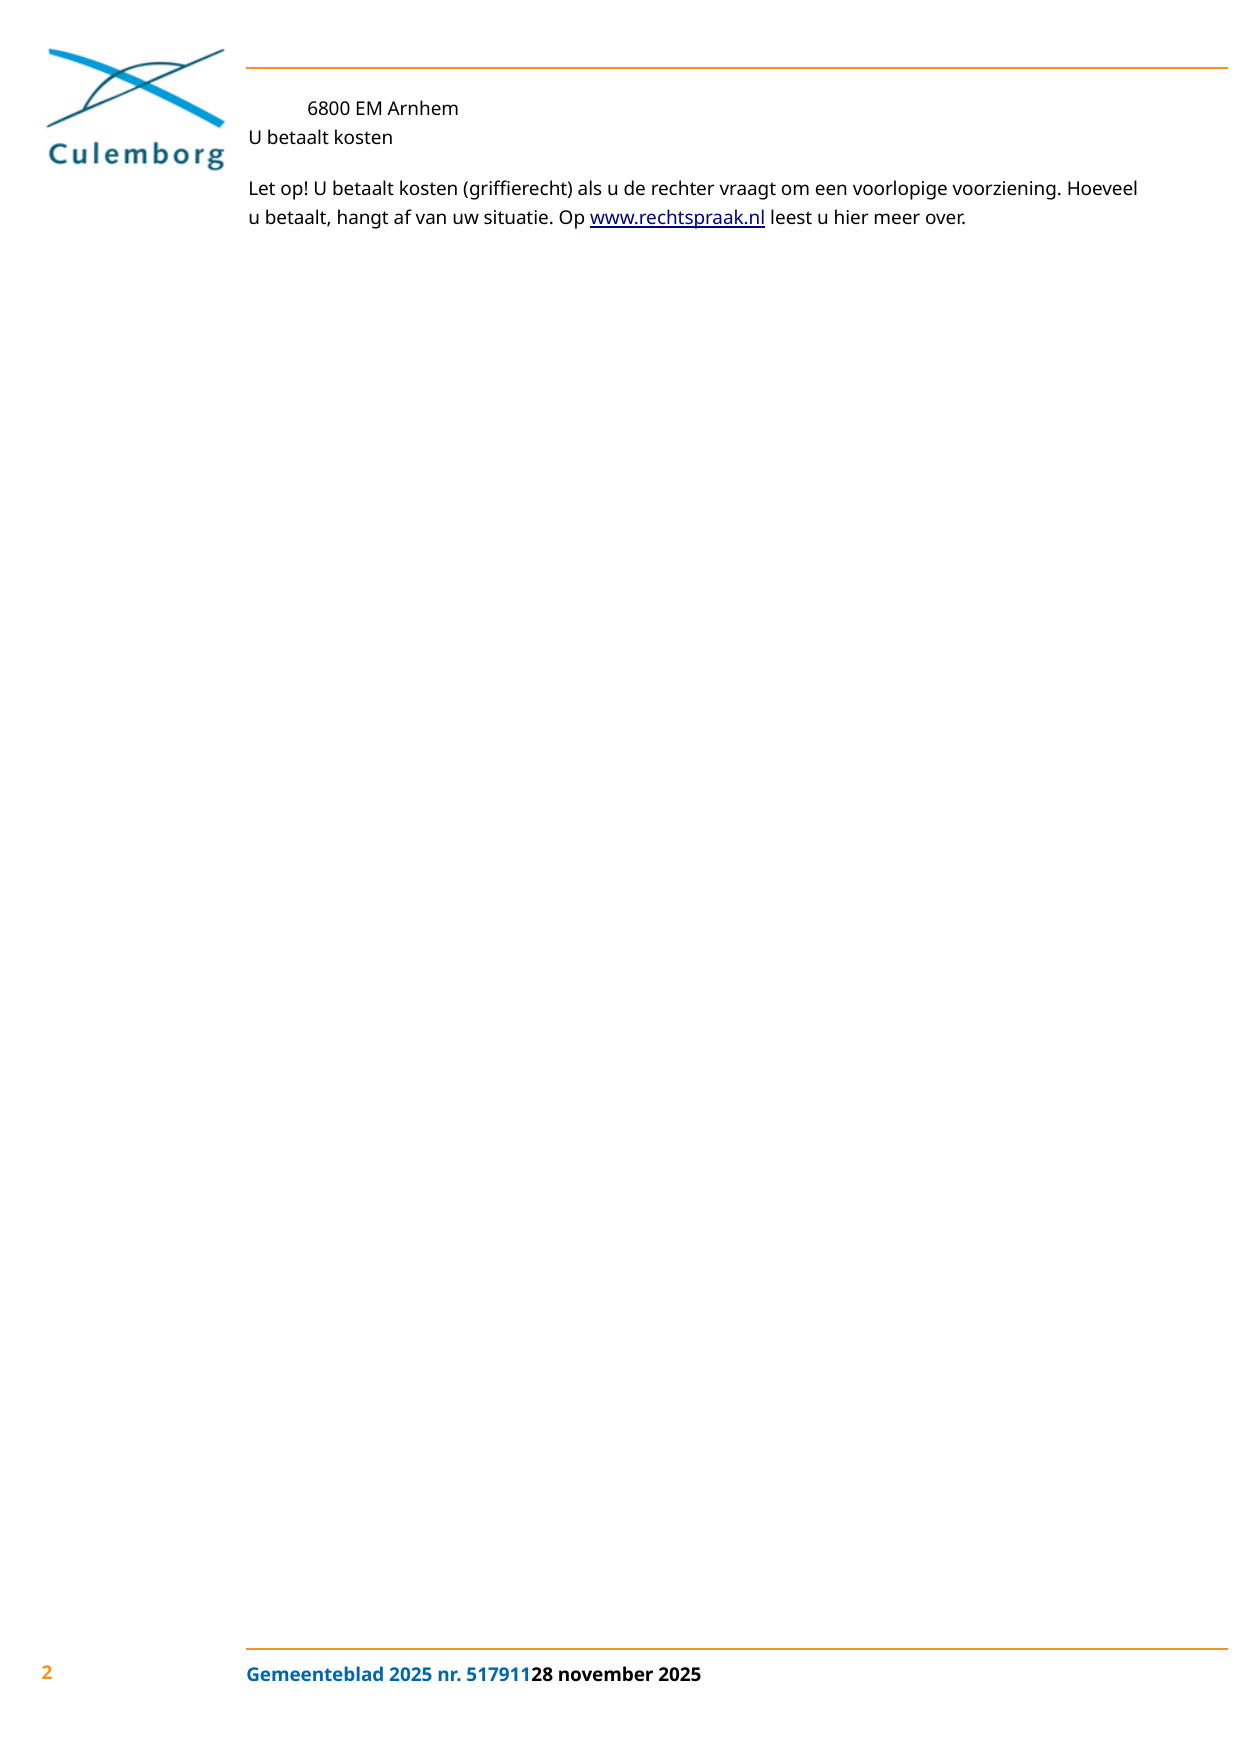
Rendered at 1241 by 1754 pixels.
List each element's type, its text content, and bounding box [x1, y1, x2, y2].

text Let op! U betaalt kosten (griffierecht) als u de rechter vraagt om een voorlopige voorziening. Hoeveel u betaalt, hangt af van uw situatie. Op www.rechtspraak.nl leest u hier meer over. [248, 175, 1152, 230]
picture [41, 47, 231, 172]
list 6800 EM Arnhem [248, 95, 1152, 121]
text U betaalt kosten [248, 124, 1152, 150]
